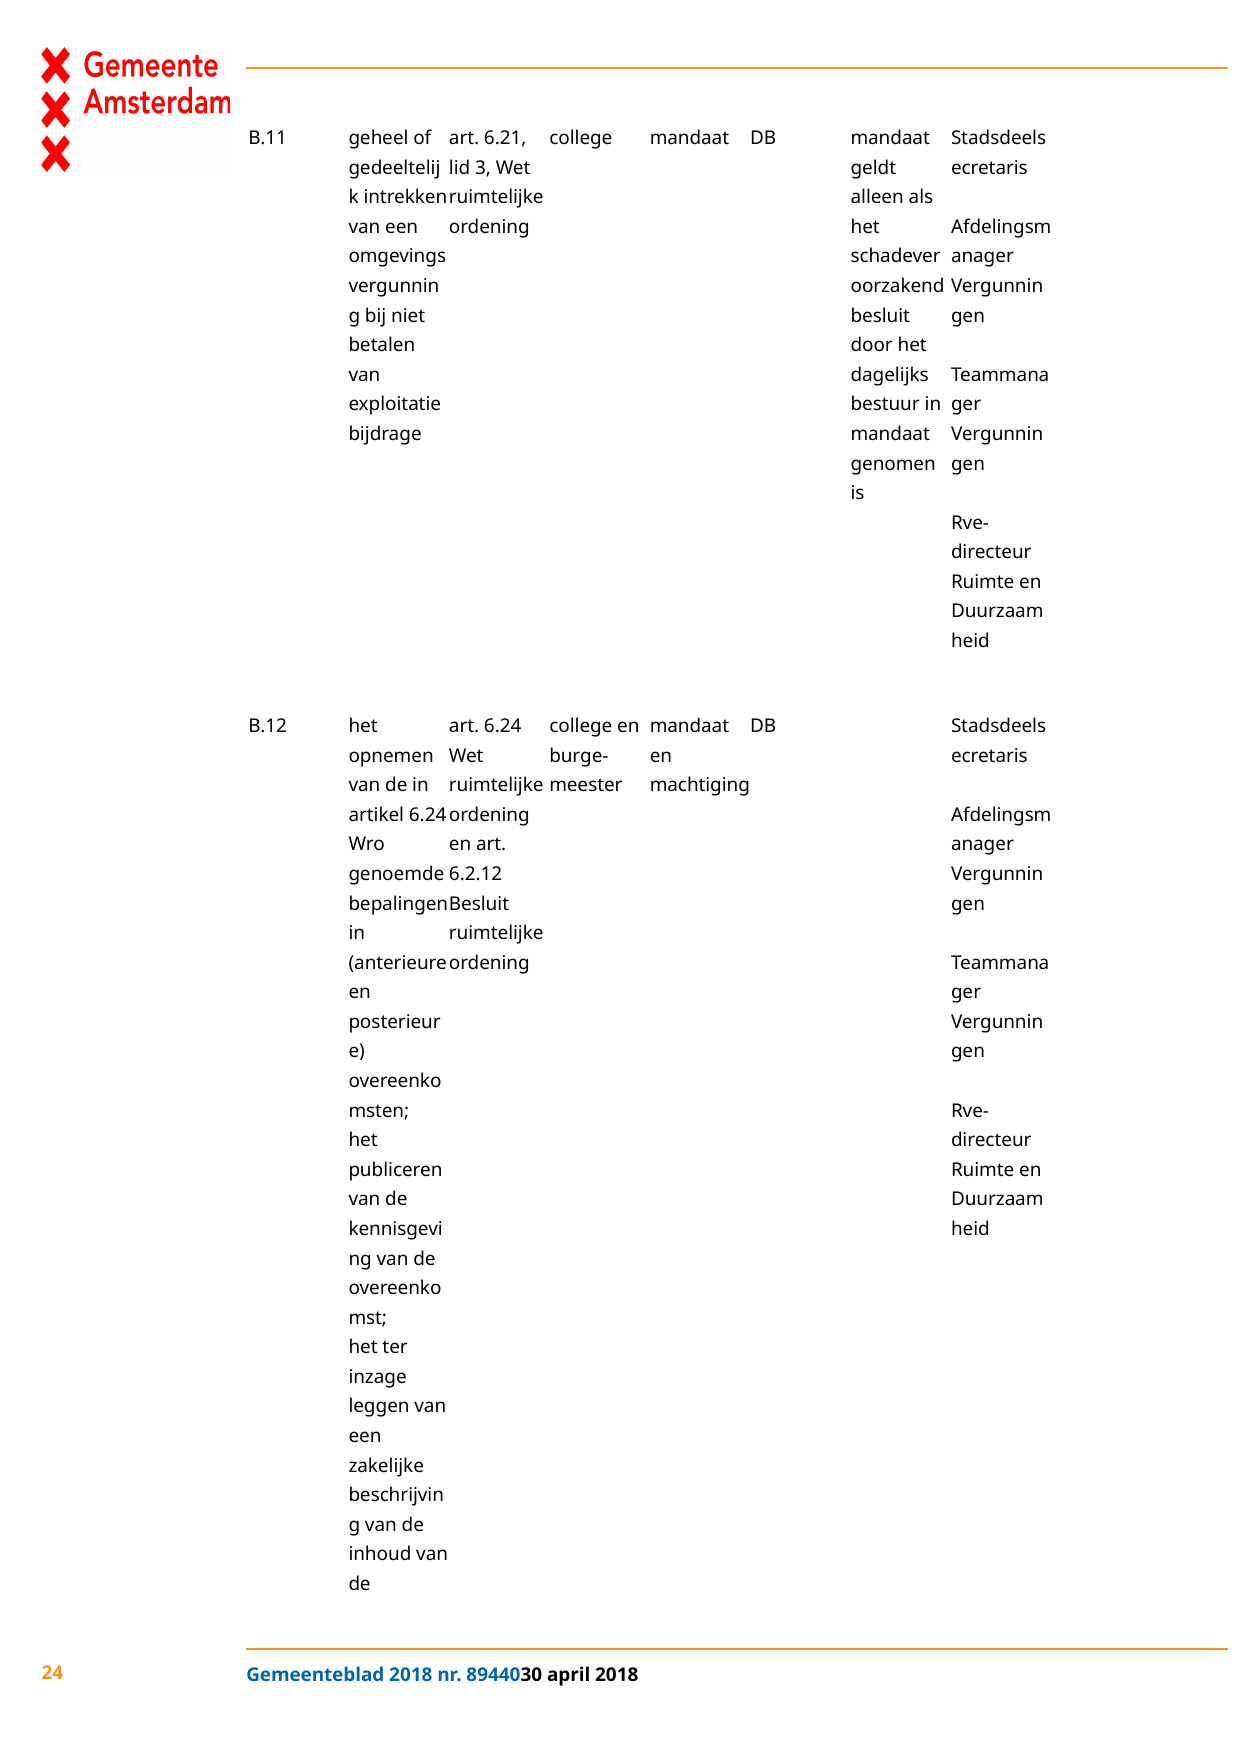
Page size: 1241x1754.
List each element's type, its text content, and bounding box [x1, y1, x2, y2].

table_cell college en burge-meester [549, 683, 649, 1596]
table_cell DB [750, 683, 850, 1596]
table_cell Stadsdeelsecretaris Afdelingsmanager Vergunningen Teammanager Vergunningen Rve-directeur Ruimte en Duurzaamheid [951, 683, 1051, 1596]
table_cell art. 6.21, lid 3, Wet ruimtelijke ordening [449, 95, 549, 683]
table_cell Stadsdeelsecretaris Afdelingsmanager Vergunningen Teammanager Vergunningen Rve-directeur Ruimte en Duurzaamheid [951, 95, 1051, 683]
table_cell het opnemen van de in artikel 6.24 Wro genoemde bepalingen in (anterieure en posterieure) overeenkomsten; het publiceren van de kennisgeving van de overeenkomst; het ter inzage leggen van een zakelijke beschrijving van de inhoud van de [348, 683, 449, 1596]
table_cell art. 6.24 Wet ruimtelijke ordening en art. 6.2.12 Besluit ruimtelijke ordening [449, 683, 549, 1596]
table_cell [850, 683, 951, 1596]
table_cell college [549, 95, 649, 683]
table_cell DB [750, 95, 850, 683]
table_cell B.12 [248, 683, 348, 1596]
picture [41, 47, 231, 172]
table_cell mandaat [650, 95, 750, 683]
table_cell geheel of gedeeltelijk intrekken van een omgevingsvergunning bij niet betalen van exploitatiebijdrage [348, 95, 449, 683]
table_cell mandaat en machtiging [650, 683, 750, 1596]
table_cell B.11 [248, 95, 348, 683]
table_cell mandaat geldt alleen als het schadeveroorzakend besluit door het dagelijks bestuur in mandaat genomen is [850, 95, 951, 683]
